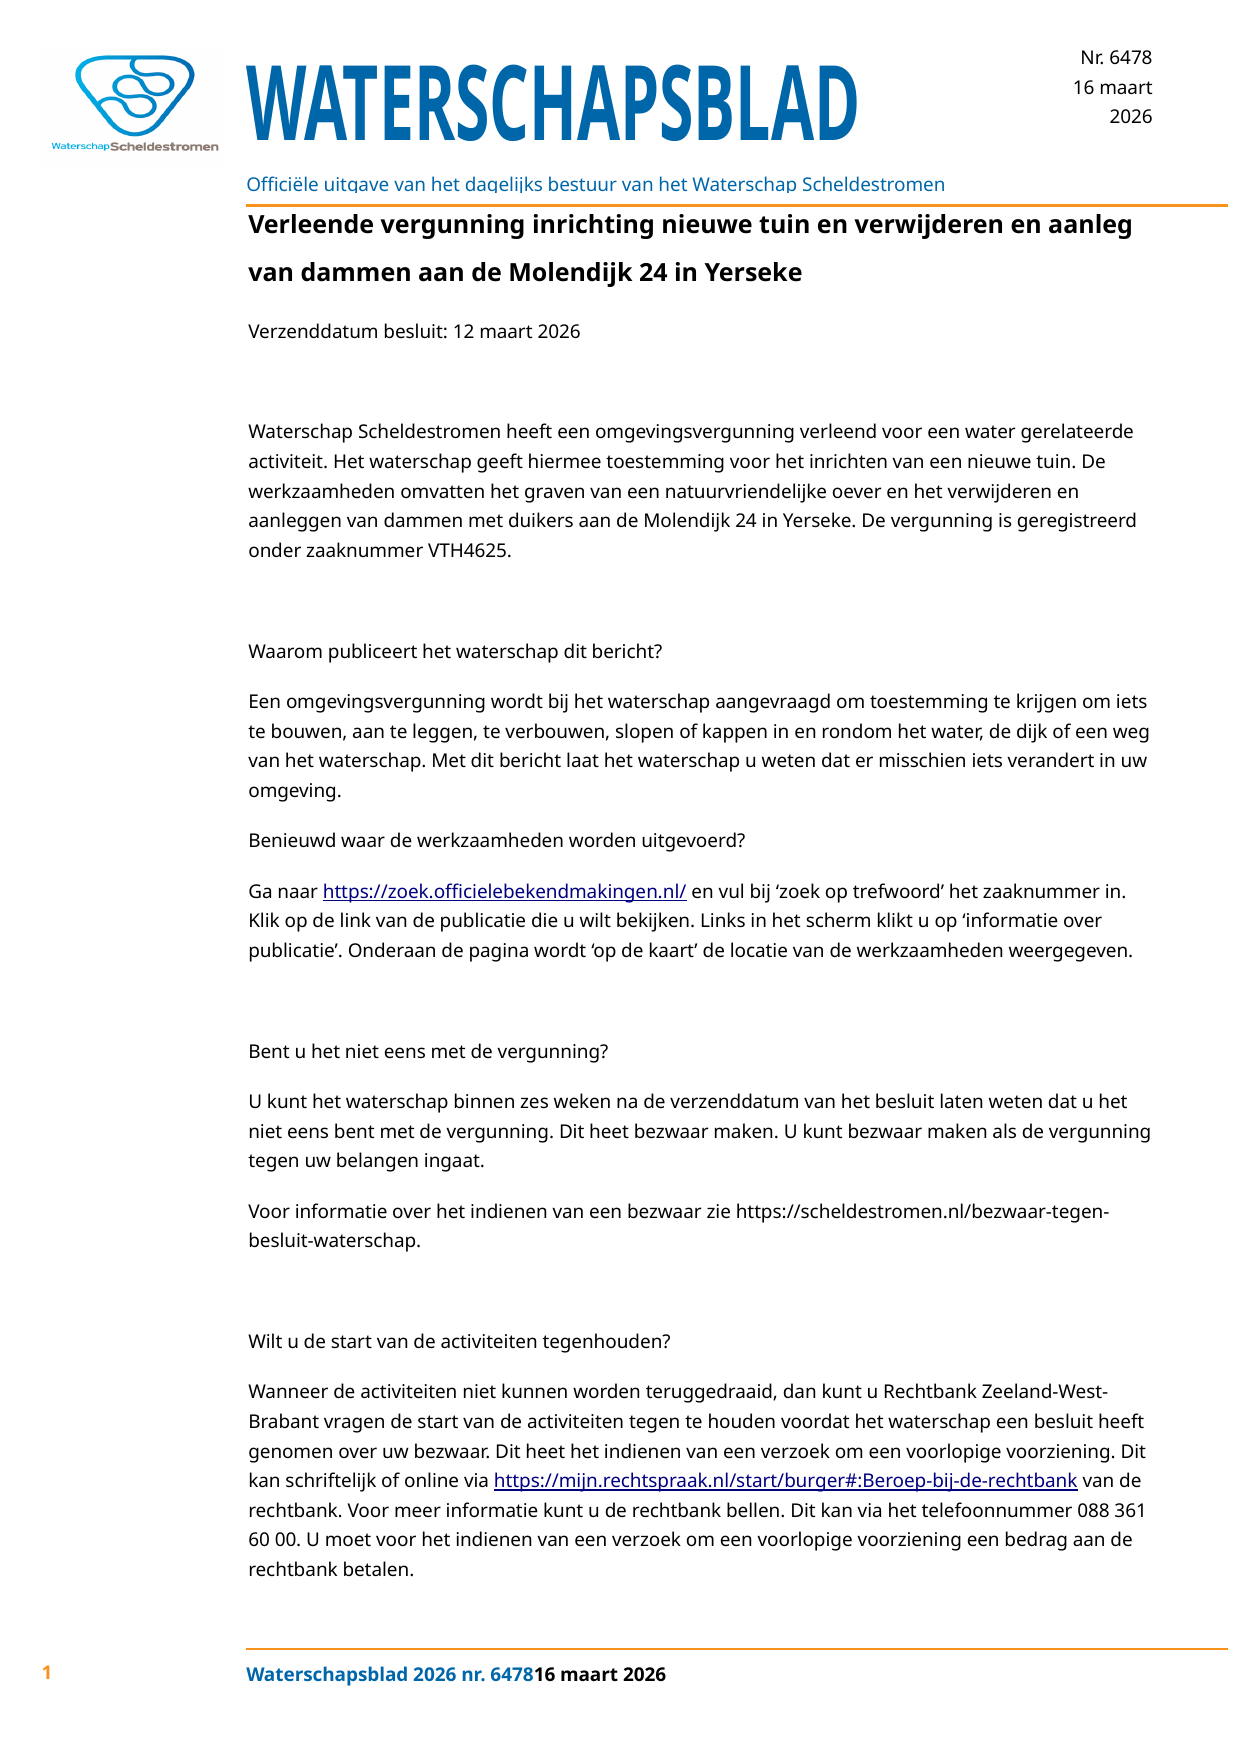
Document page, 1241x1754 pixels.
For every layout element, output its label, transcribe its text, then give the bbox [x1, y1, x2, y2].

text Benieuwd waar de werkzaamheden worden uitgevoerd? [248, 827, 1152, 853]
text Wilt u de start van de activiteiten tegenhouden? [248, 1328, 1152, 1354]
text Een omgevingsvergunning wordt bij het waterschap aangevraagd om toestemming te krijgen om iets te bouwen, aan te leggen, te verbouwen, slopen of kappen in en rondom het water, de dijk of een weg van het waterschap. Met dit bericht laat het waterschap u weten dat er misschien iets verandert in uw omgeving. [248, 688, 1152, 803]
text Voor informatie over het indienen van een bezwaar zie https://scheldestromen.nl/bezwaar-tegen-besluit-waterschap. [248, 1198, 1152, 1253]
text Waterschap Scheldestromen heeft een omgevingsvergunning verleend voor een water gerelateerde activiteit. Het waterschap geeft hiermee toestemming voor het inrichten van een nieuwe tuin. De werkzaamheden omvatten het graven van een natuurvriendelijke oever en het verwijderen en aanleggen van dammen met duikers aan de Molendijk 24 in Yerseke. De vergunning is geregistreerd onder zaaknummer VTH4625. [248, 419, 1152, 563]
text Verzenddatum besluit: 12 maart 2026 [248, 318, 1152, 344]
text Ga naar https://zoek.officielebekendmakingen.nl/ en vul bij ‘zoek op trefwoord’ het zaaknummer in. Klik op de link van de publicatie die u wilt bekijken. Links in het scherm klikt u op ‘informatie over publicatie’. Onderaan de pagina wordt ‘op de kaart’ de locatie van de werkzaamheden weergegeven. [248, 878, 1152, 963]
text U kunt het waterschap binnen zes weken na de verzenddatum van het besluit laten weten dat u het niet eens bent met de vergunning. Dit heet bezwaar maken. U kunt bezwaar maken als de vergunning tegen uw belangen ingaat. [248, 1088, 1152, 1173]
text Verleende vergunning inrichting nieuwe tuin en verwijderen en aanleg van dammen aan de Molendijk 24 in Yerseke [248, 207, 1152, 288]
picture [41, 47, 231, 172]
text Wanneer de activiteiten niet kunnen worden teruggedraaid, dan kunt u Rechtbank Zeeland-West-Brabant vragen de start van de activiteiten tegen te houden voordat het waterschap een besluit heeft genomen over uw bezwaar. Dit heet het indienen van een verzoek om een voorlopige voorziening. Dit kan schriftelijk of online via https://mijn.rechtspraak.nl/start/burger#:Beroep-bij-de-rechtbank van de rechtbank. Voor meer informatie kunt u de rechtbank bellen. Dit kan via het telefoonnummer 088 361 60 00. U moet voor het indienen van een verzoek om een voorlopige voorziening een bedrag aan de rechtbank betalen. [248, 1379, 1152, 1582]
text Waarom publiceert het waterschap dit bericht? [248, 638, 1152, 664]
text Bent u het niet eens met de vergunning? [248, 1038, 1152, 1064]
